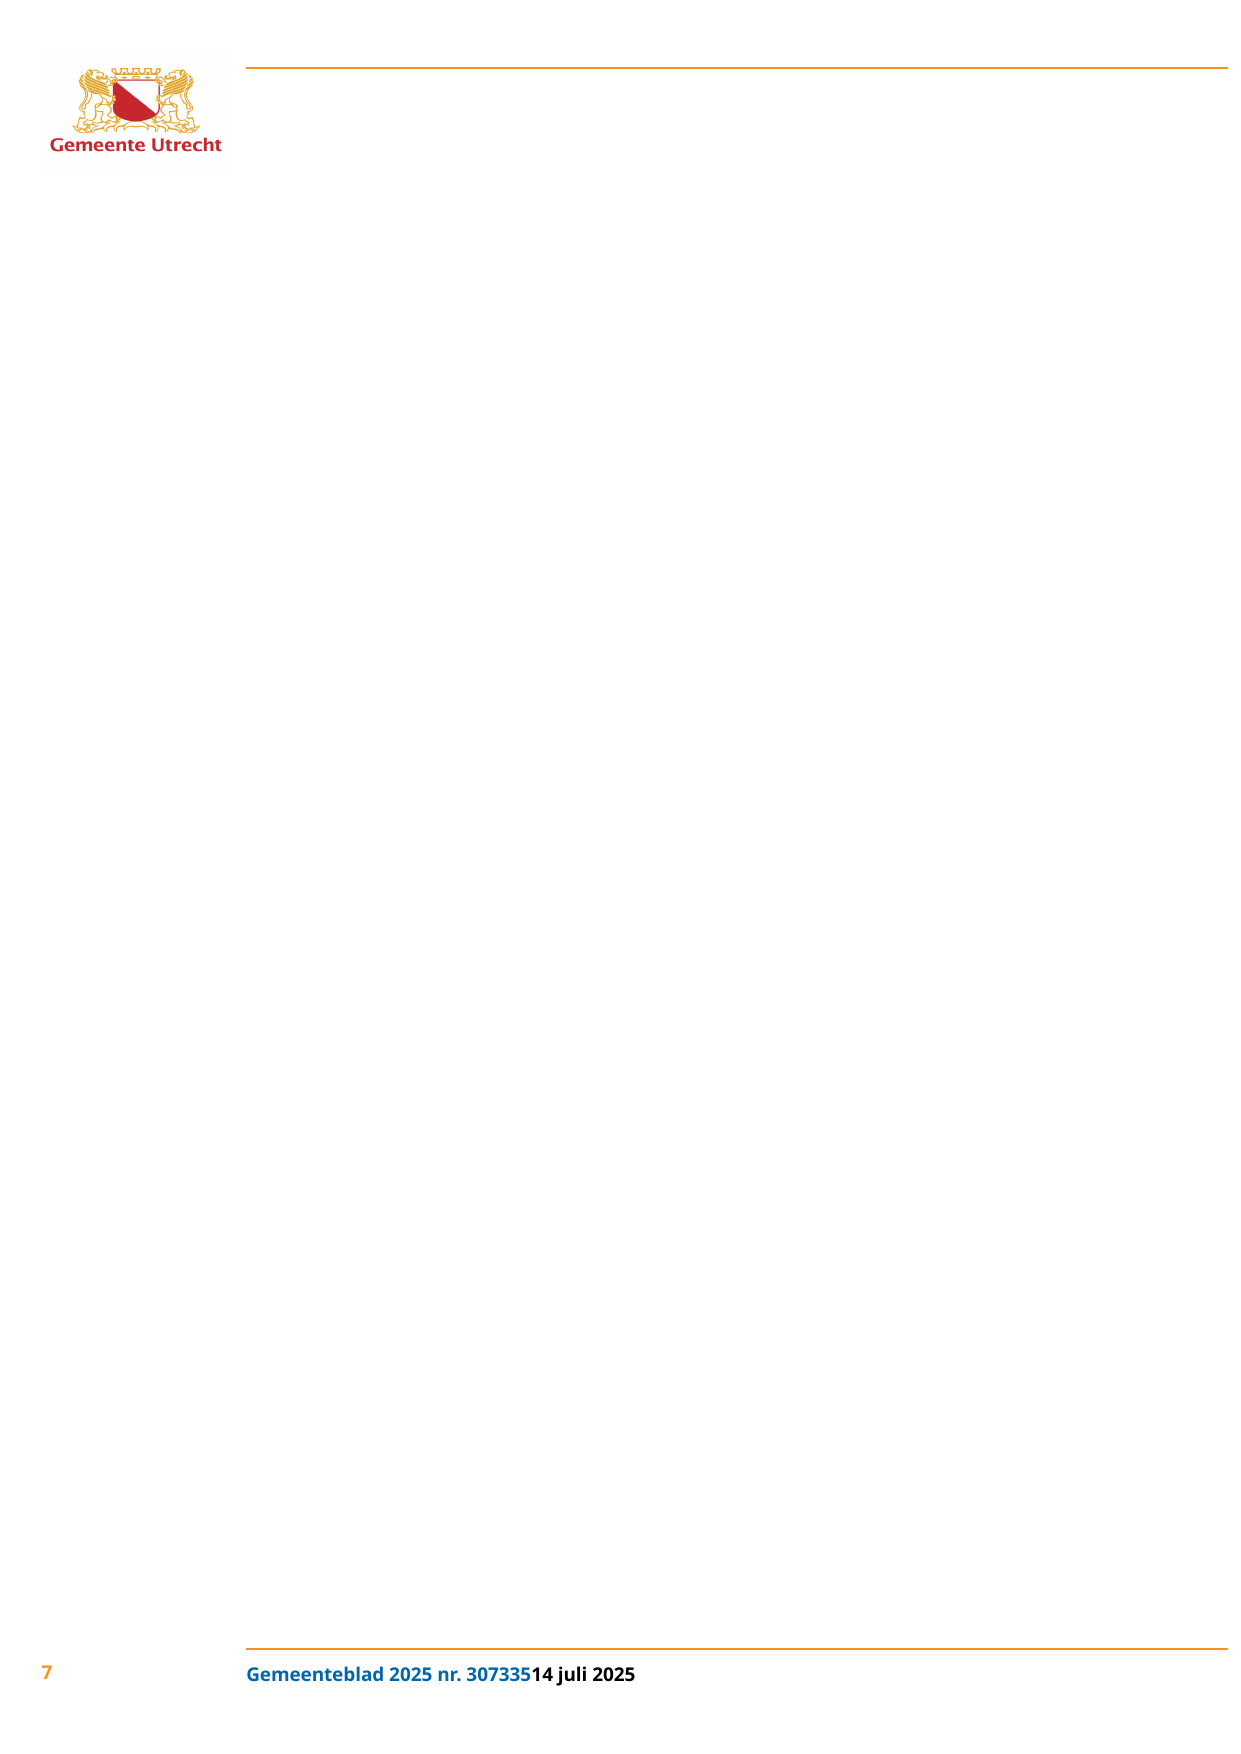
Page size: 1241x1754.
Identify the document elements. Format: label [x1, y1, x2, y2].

picture [41, 47, 231, 172]
